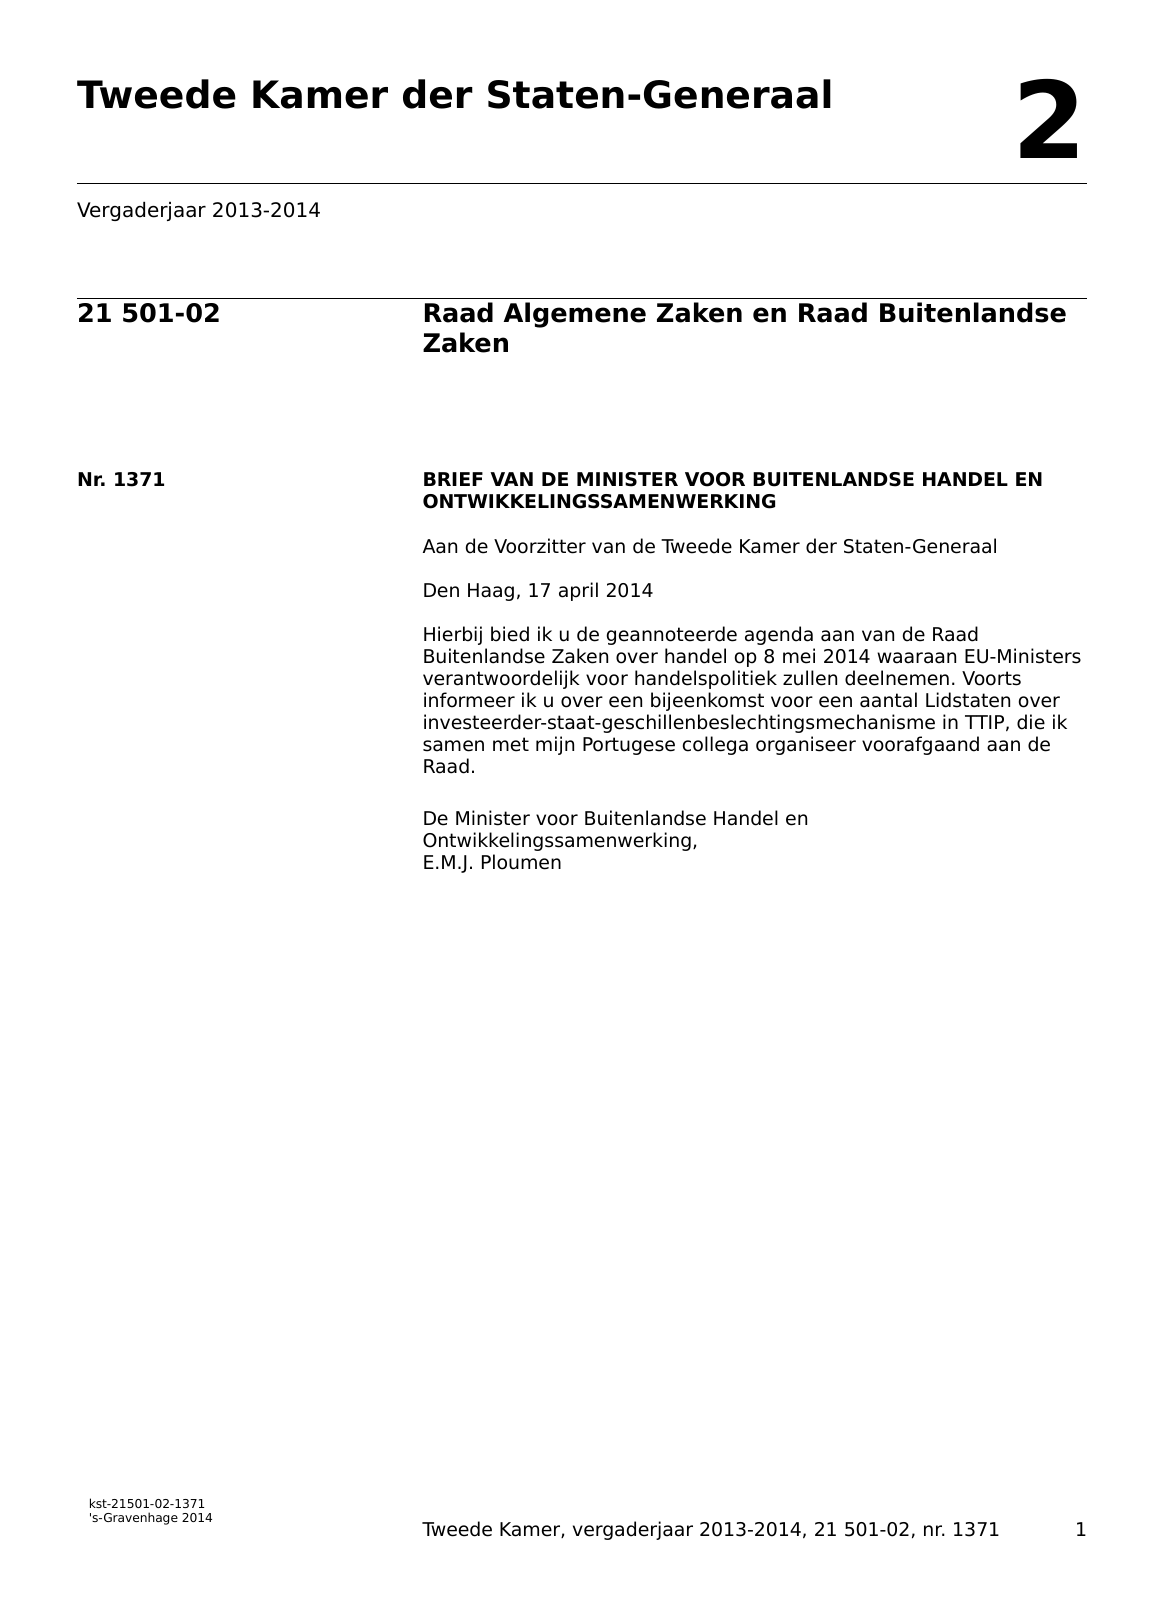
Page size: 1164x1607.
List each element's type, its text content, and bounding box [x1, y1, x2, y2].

subtitle 21 501-02 Raad Algemene Zaken en Raad Buitenlandse Zaken [77, 299, 1087, 358]
text kst-21501-02-1371 [88, 1497, 323, 1511]
text 's-Gravenhage 2014 [88, 1511, 323, 1525]
text Hierbij bied ik u de geannoteerde agenda aan van de Raad Buitenlandse Zaken over handel op 8 mei 2014 waaraan EU-Ministers verantwoordelijk voor handelspolitiek zullen deelnemen. Voorts informeer ik u over een bijeenkomst voor een aantal Lidstaten over investeerder-staat-geschillenbeslechtingsmechanisme in TTIP, die ik samen met mijn Portugese collega organiseer voorafgaand aan de Raad. [422, 624, 1087, 778]
table_header Tweede Kamer der Staten-Generaal [77, 59, 886, 183]
table_header 2 [886, 59, 1087, 183]
text Den Haag, 17 april 2014 [422, 580, 1087, 602]
text Aan de Voorzitter van de Tweede Kamer der Staten-Generaal [422, 536, 1087, 557]
table_cell Vergaderjaar 2013-2014 [77, 184, 1087, 298]
text De Minister voor Buitenlandse Handel en Ontwikkelingssamenwerking, E.M.J. Ploumen [422, 808, 1087, 874]
subtitle Nr. 1371 BRIEF VAN DE MINISTER VOOR BUITENLANDSE HANDEL EN ONTWIKKELINGSSAMENWERKING [77, 469, 1087, 513]
